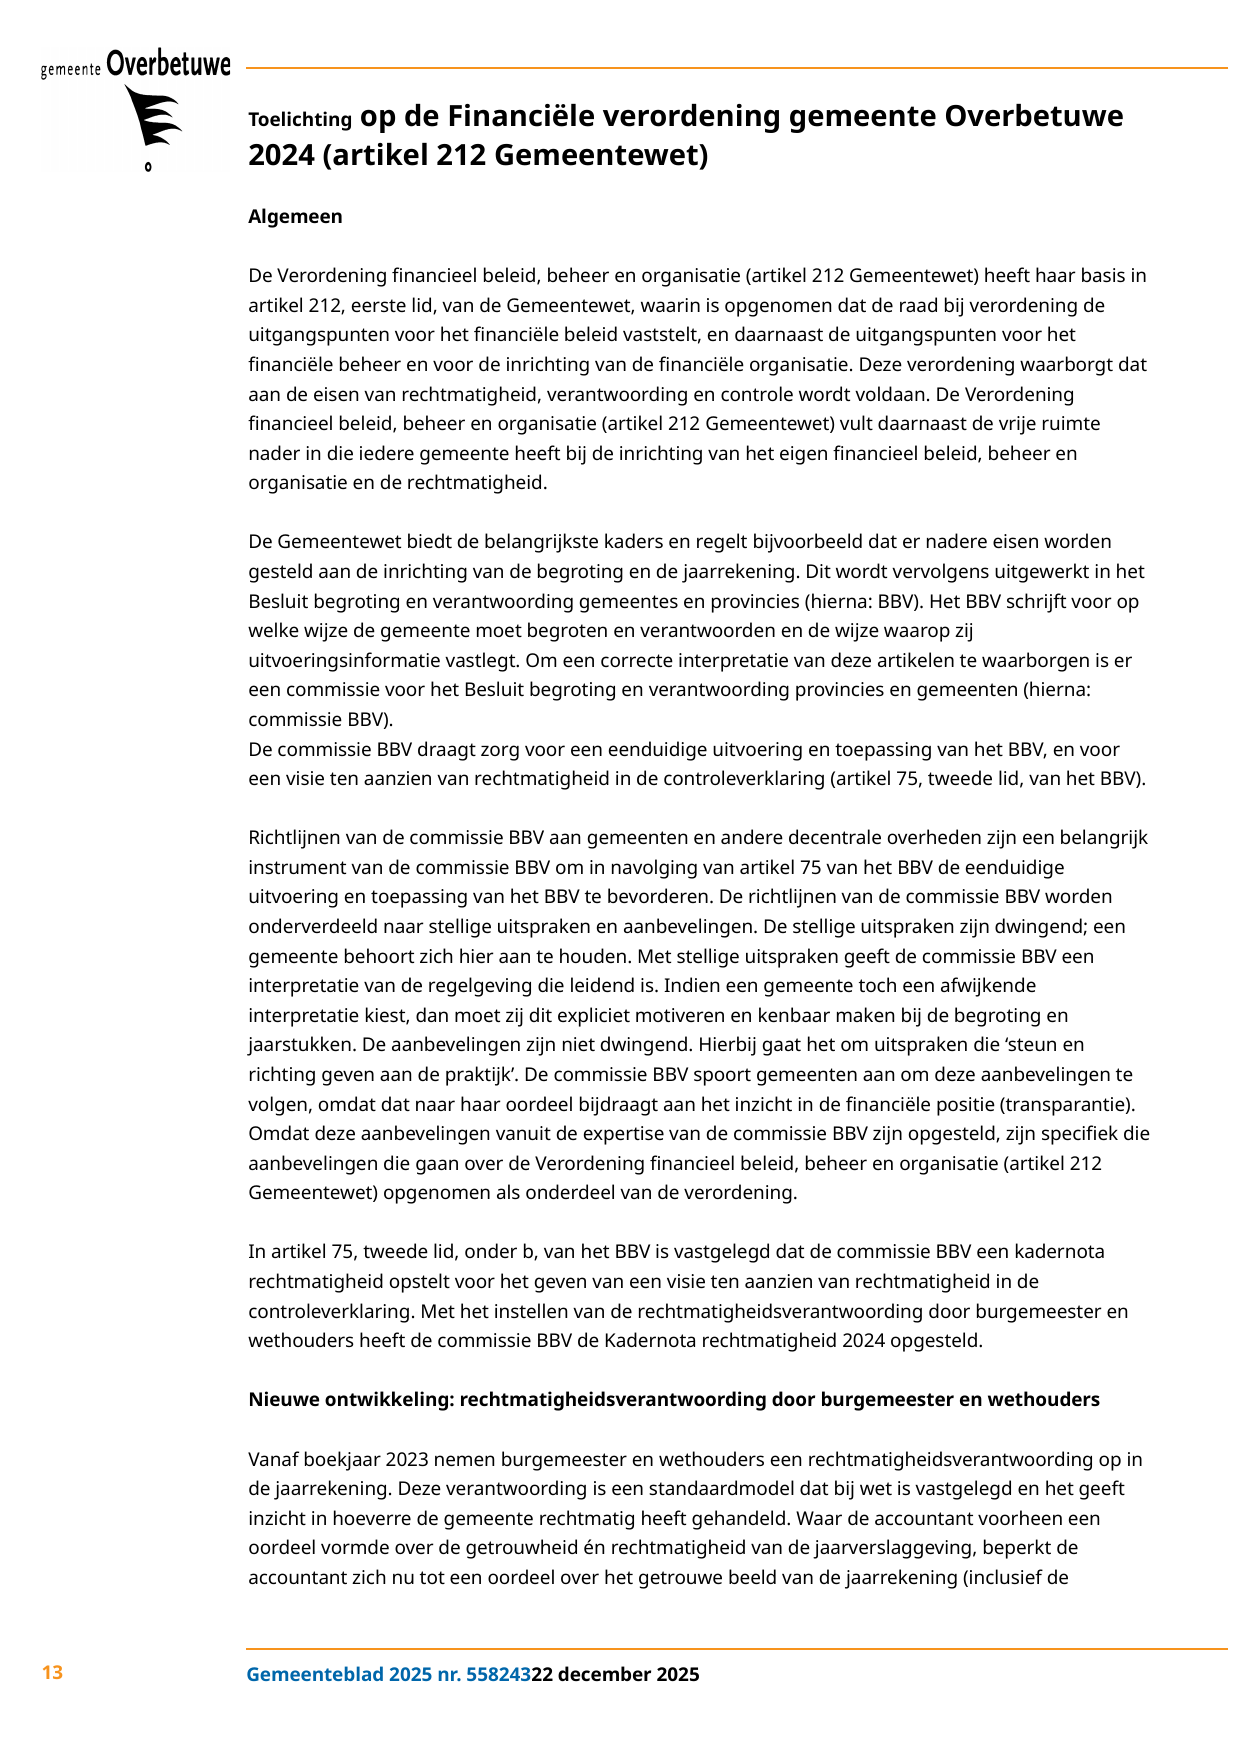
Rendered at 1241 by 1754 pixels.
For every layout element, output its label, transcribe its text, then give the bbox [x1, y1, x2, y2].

text In artikel 75, tweede lid, onder b, van het BBV is vastgelegd dat de commissie BBV een kadernota rechtmatigheid opstelt voor het geven van een visie ten aanzien van rechtmatigheid in de controleverklaring. Met het instellen van de rechtmatigheidsverantwoording door burgemeester en wethouders heeft de commissie BBV de Kadernota rechtmatigheid 2024 opgesteld. [248, 1239, 1152, 1353]
text Algemeen [248, 203, 1152, 229]
text Toelichting op de Financiële verordening gemeente Overbetuwe 2024 (artikel 212 Gemeentewet) [248, 95, 1152, 174]
text De commissie BBV draagt zorg voor een eenduidige uitvoering en toepassing van het BBV, en voor een visie ten aanzien van rechtmatigheid in de controleverklaring (artikel 75, tweede lid, van het BBV). [248, 736, 1152, 791]
text De Gemeentewet biedt de belangrijkste kaders en regelt bijvoorbeeld dat er nadere eisen worden gesteld aan de inrichting van de begroting en de jaarrekening. Dit wordt vervolgens uitgewerkt in het Besluit begroting en verantwoording gemeentes en provincies (hierna: BBV). Het BBV schrijft voor op welke wijze de gemeente moet begroten en verantwoorden en de wijze waarop zij uitvoeringsinformatie vastlegt. Om een correcte interpretatie van deze artikelen te waarborgen is er een commissie voor het Besluit begroting en verantwoording provincies en gemeenten (hierna: commissie BBV). [248, 529, 1152, 732]
text Richtlijnen van de commissie BBV aan gemeenten en andere decentrale overheden zijn een belangrijk instrument van de commissie BBV om in navolging van artikel 75 van het BBV de eenduidige uitvoering en toepassing van het BBV te bevorderen. De richtlijnen van de commissie BBV worden onderverdeeld naar stellige uitspraken en aanbevelingen. De stellige uitspraken zijn dwingend; een gemeente behoort zich hier aan te houden. Met stellige uitspraken geeft de commissie BBV een interpretatie van de regelgeving die leidend is. Indien een gemeente toch een afwijkende interpretatie kiest, dan moet zij dit expliciet motiveren en kenbaar maken bij de begroting en jaarstukken. De aanbevelingen zijn niet dwingend. Hierbij gaat het om uitspraken die ‘steun en richting geven aan de praktijk’. De commissie BBV spoort gemeenten aan om deze aanbevelingen te volgen, omdat dat naar haar oordeel bijdraagt aan het inzicht in de financiële positie (transparantie). Omdat deze aanbevelingen vanuit de expertise van de commissie BBV zijn opgesteld, zijn specifiek die aanbevelingen die gaan over de Verordening financieel beleid, beheer en organisatie (artikel 212 Gemeentewet) opgenomen als onderdeel van de verordening. [248, 824, 1152, 1205]
text De Verordening financieel beleid, beheer en organisatie (artikel 212 Gemeentewet) heeft haar basis in artikel 212, eerste lid, van de Gemeentewet, waarin is opgenomen dat de raad bij verordening de uitgangspunten voor het financiële beleid vaststelt, en daarnaast de uitgangspunten voor het financiële beheer en voor de inrichting van de financiële organisatie. Deze verordening waarborgt dat aan de eisen van rechtmatigheid, verantwoording en controle wordt voldaan. De Verordening financieel beleid, beheer en organisatie (artikel 212 Gemeentewet) vult daarnaast de vrije ruimte nader in die iedere gemeente heeft bij de inrichting van het eigen financieel beleid, beheer en organisatie en de rechtmatigheid. [248, 262, 1152, 495]
text Nieuwe ontwikkeling: rechtmatigheidsverantwoording door burgemeester en wethouders [248, 1387, 1152, 1412]
text Vanaf boekjaar 2023 nemen burgemeester en wethouders een rechtmatigheidsverantwoording op in de jaarrekening. Deze verantwoording is een standaardmodel dat bij wet is vastgelegd en het geeft inzicht in hoeverre de gemeente rechtmatig heeft gehandeld. Waar de accountant voorheen een oordeel vormde over de getrouwheid én rechtmatigheid van de jaarverslaggeving, beperkt de accountant zich nu tot een oordeel over het getrouwe beeld van de jaarrekening (inclusief de [248, 1446, 1152, 1590]
picture [41, 47, 231, 172]
